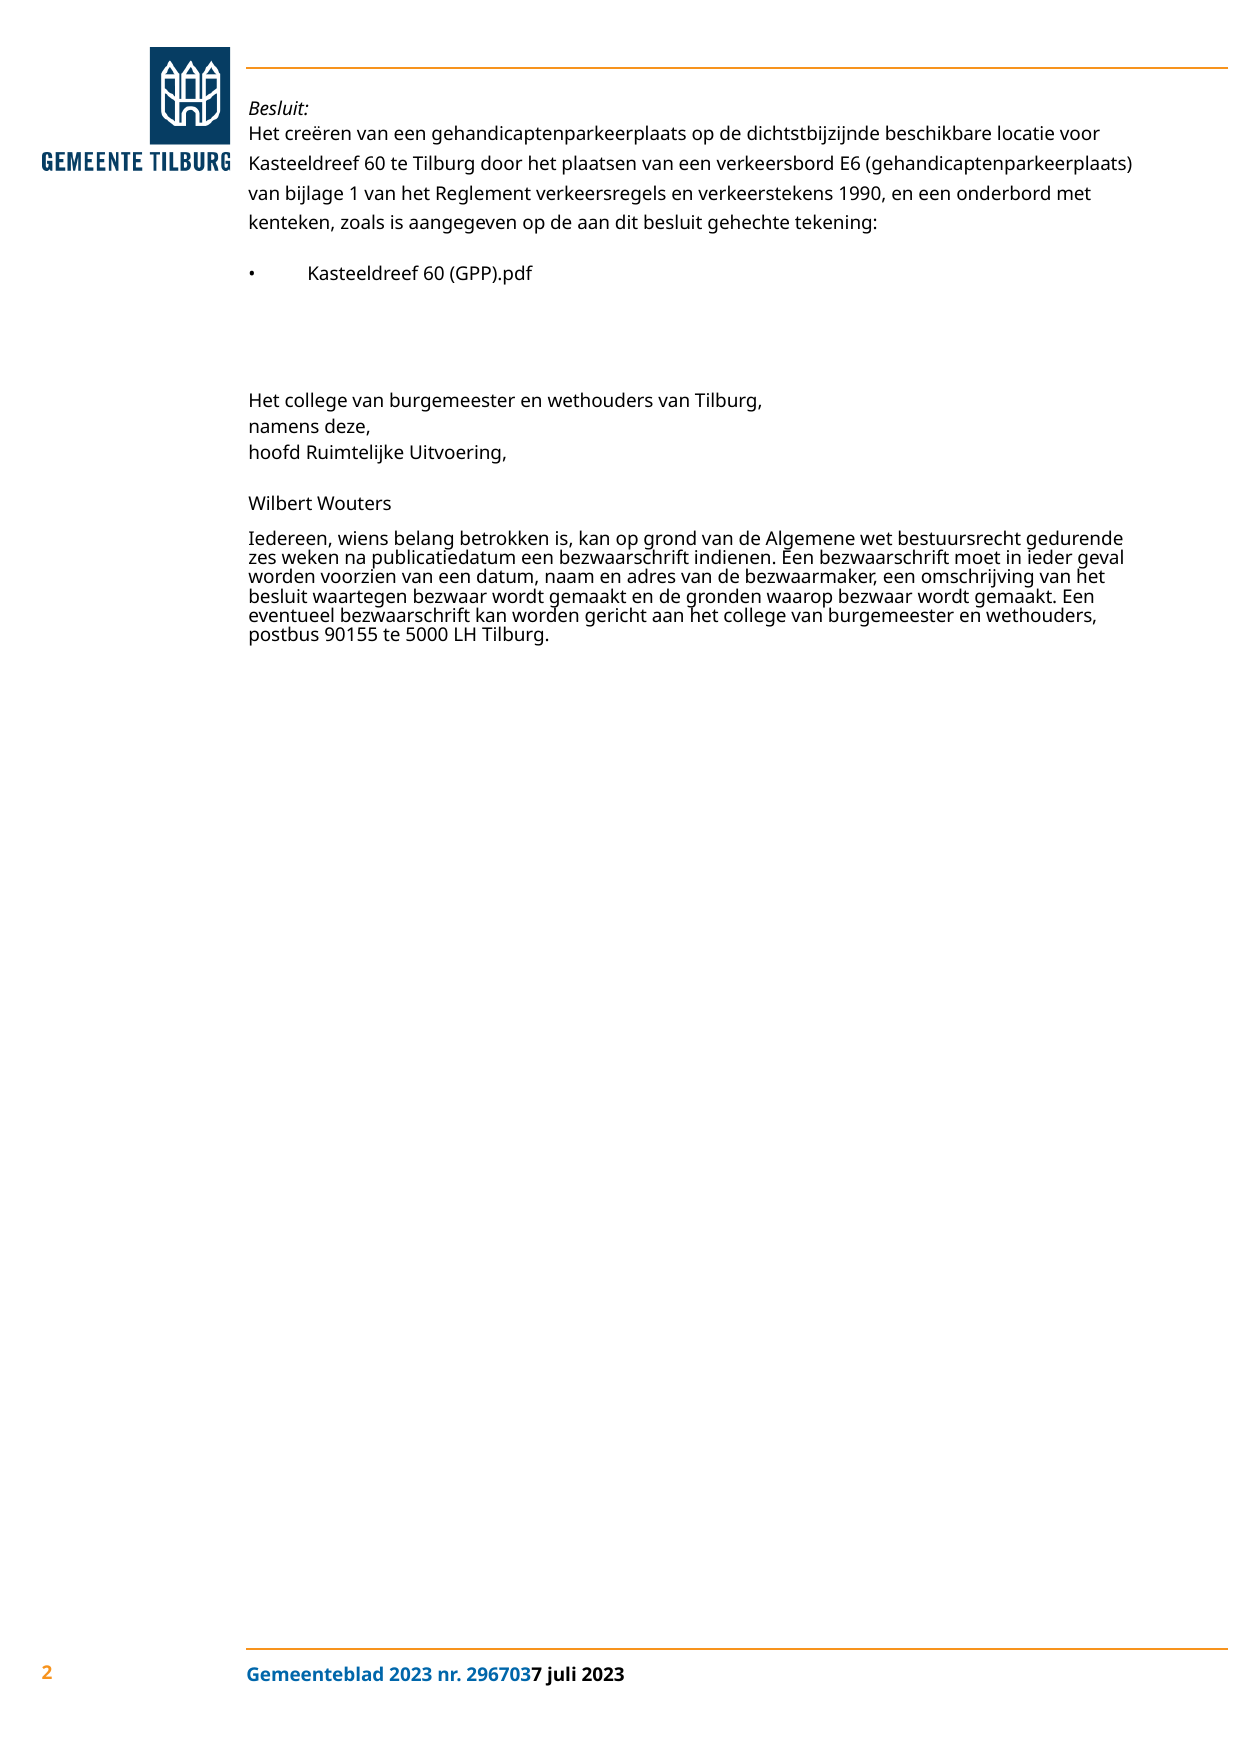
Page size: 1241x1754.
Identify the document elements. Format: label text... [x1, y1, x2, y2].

text Het creëren van een gehandicaptenparkeerplaats op de dichtstbijzijnde beschikbare locatie voor Kasteeldreef 60 te Tilburg door het plaatsen van een verkeersbord E6 (gehandicaptenparkeerplaats) van bijlage 1 van het Reglement verkeersregels en verkeerstekens 1990, en een onderbord met kenteken, zoals is aangegeven op de aan dit besluit gehechte tekening: [248, 121, 1152, 235]
picture [41, 47, 231, 172]
text Het college van burgemeester en wethouders van Tilburg, [248, 387, 1152, 413]
text Iedereen, wiens belang betrokken is, kan op grond van de Algemene wet bestuursrecht gedurende zes weken na publicatiedatum een bezwaarschrift indienen. Een bezwaarschrift moet in ieder geval worden voorzien van een datum, naam en adres van de bezwaarmaker, een omschrijving van het besluit waartegen bezwaar wordt gemaakt en de gronden waarop bezwaar wordt gemaakt. Een eventueel bezwaarschrift kan worden gericht aan het college van burgemeester en wethouders, postbus 90155 te 5000 LH Tilburg. [248, 530, 1152, 645]
list Kasteeldreef 60 (GPP).pdf [248, 260, 1152, 285]
text hoofd Ruimtelijke Uitvoering, [248, 439, 1152, 465]
text namens deze, [248, 413, 1152, 439]
text Wilbert Wouters [248, 490, 1152, 516]
text Besluit: [248, 95, 1152, 121]
